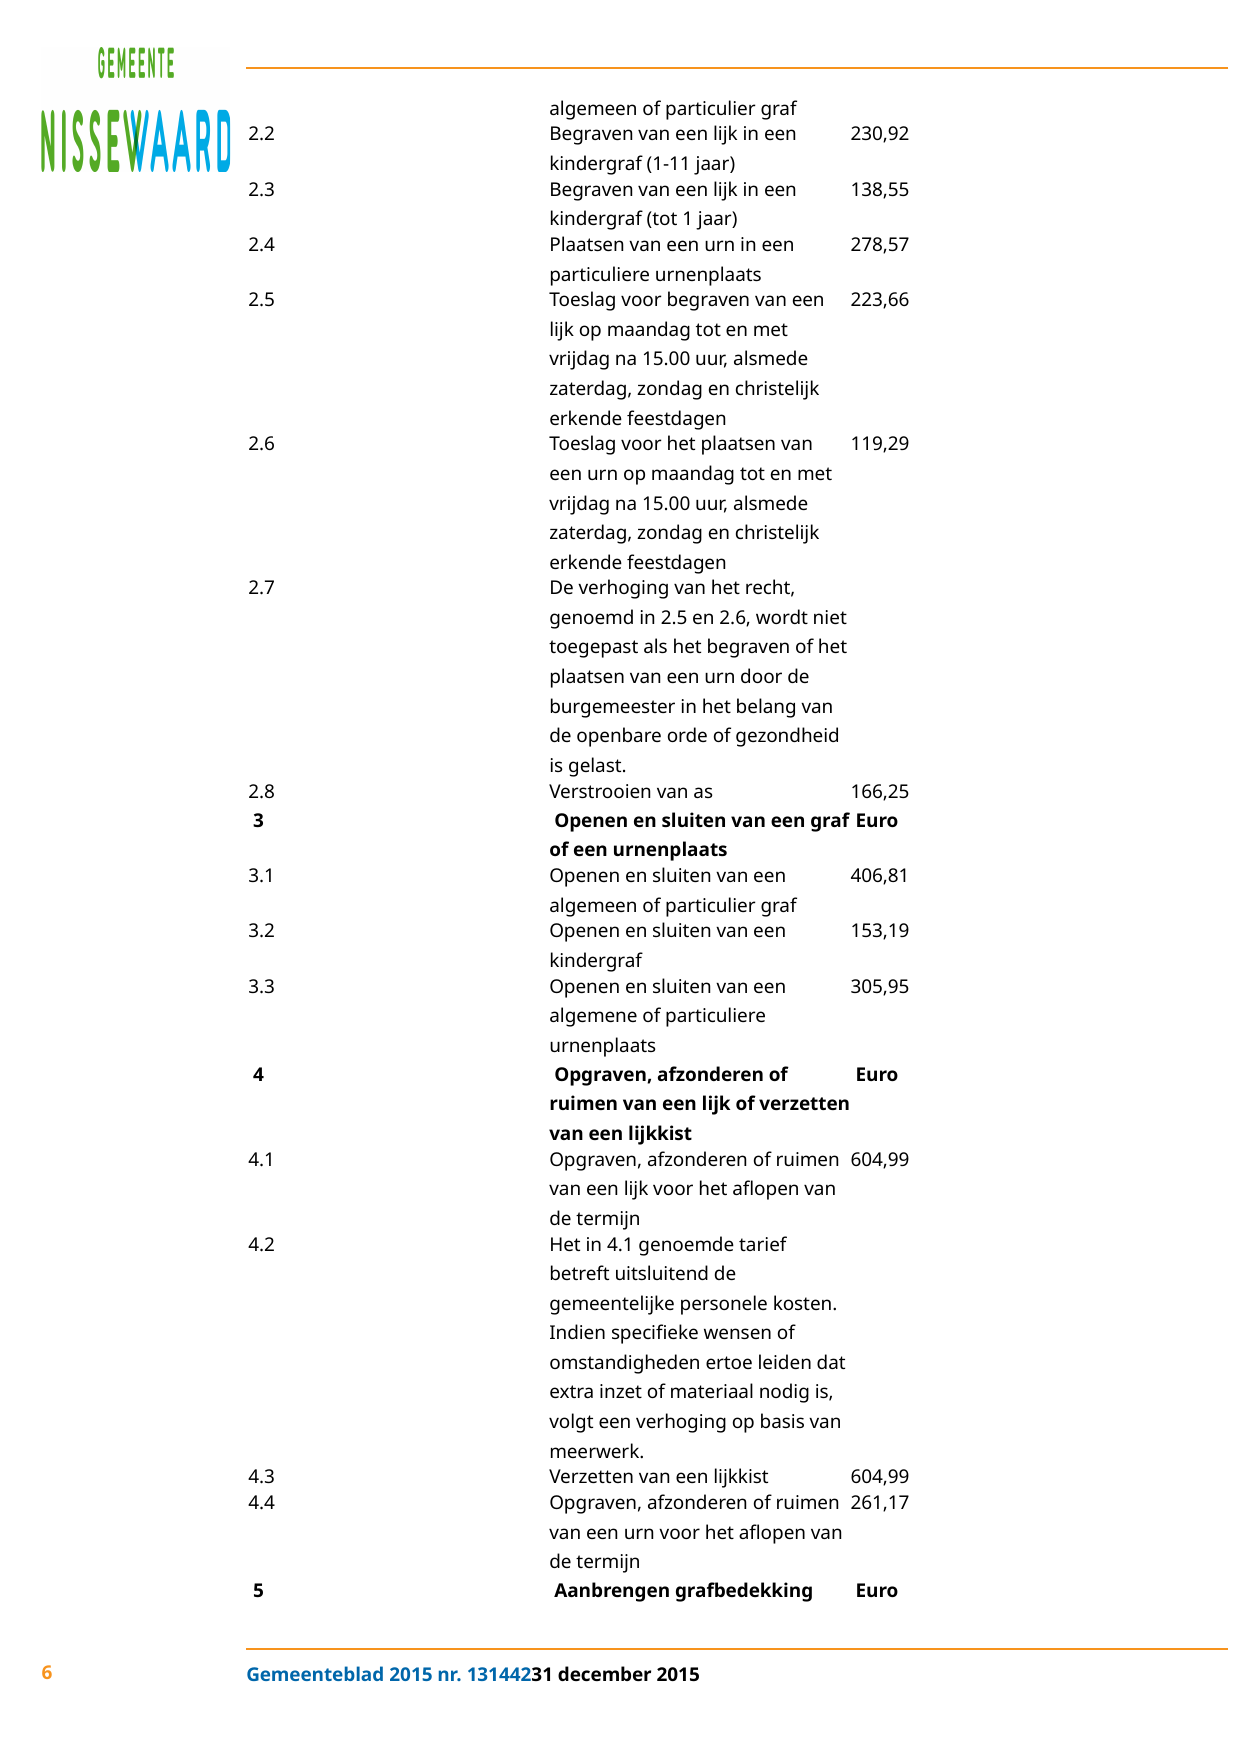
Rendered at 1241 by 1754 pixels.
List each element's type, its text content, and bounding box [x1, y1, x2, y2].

table_header 4 [248, 1061, 549, 1146]
table_cell 278,57 [850, 231, 1152, 286]
table_header Aanbrengen grafbedekking [549, 1578, 850, 1603]
table_cell algemeen of particulier graf [549, 95, 850, 121]
table_header 5 [248, 1578, 549, 1603]
table_cell 4.4 [248, 1489, 549, 1574]
table_cell Openen en sluiten van een algemeen of particulier graf [549, 862, 850, 917]
table_cell 3.3 [248, 973, 549, 1058]
picture [222, 122, 227, 160]
table_header Openen en sluiten van een graf of een urnenplaats [549, 807, 850, 862]
table_cell 604,99 [850, 1464, 1152, 1489]
table_cell Verstrooien van as [549, 778, 850, 803]
table_cell [850, 575, 1152, 778]
table_cell 4.1 [248, 1146, 549, 1231]
table_header Euro [850, 807, 1152, 862]
table_cell 138,55 [850, 176, 1152, 231]
table_cell 406,81 [850, 862, 1152, 917]
table_cell 166,25 [850, 778, 1152, 803]
table_cell [850, 95, 1152, 121]
table_cell [248, 95, 549, 121]
table_cell [850, 1231, 1152, 1464]
picture [41, 47, 231, 172]
table_cell 2.7 [248, 575, 549, 778]
table_cell 119,29 [850, 431, 1152, 574]
table_cell Plaatsen van een urn in een particuliere urnenplaats [549, 231, 850, 286]
table_cell 3.1 [248, 862, 549, 917]
table_cell 604,99 [850, 1146, 1152, 1231]
table_header 3 [248, 807, 549, 862]
table_cell 261,17 [850, 1489, 1152, 1574]
table_cell Begraven van een lijk in een kindergraf (tot 1 jaar) [549, 176, 850, 231]
picture [201, 122, 206, 138]
table_cell Opgraven, afzonderen of ruimen van een lijk voor het aflopen van de termijn [549, 1146, 850, 1231]
table_cell Het in 4.1 genoemde tarief betreft uitsluitend de gemeentelijke personele kosten. Indien specifieke wensen of omstandigheden ertoe leiden dat extra inzet of materiaal nodig is, volgt een verhoging op basis van meerwerk. [549, 1231, 850, 1464]
picture [176, 157, 187, 172]
table_cell 230,92 [850, 121, 1152, 176]
table_header Opgraven, afzonderen of ruimen van een lijk of verzetten van een lijkkist [549, 1061, 850, 1146]
table_cell Opgraven, afzonderen of ruimen van een urn voor het aflopen van de termijn [549, 1489, 850, 1574]
table_cell Begraven van een lijk in een kindergraf (1-11 jaar) [549, 121, 850, 176]
table_cell Openen en sluiten van een algemene of particuliere urnenplaats [549, 973, 850, 1058]
table_cell 2.3 [248, 176, 549, 231]
table_cell 4.2 [248, 1231, 549, 1464]
table_cell 2.2 [248, 121, 549, 176]
table_cell Verzetten van een lijkkist [549, 1464, 850, 1489]
table_cell Toeslag voor het plaatsen van een urn op maandag tot en met vrijdag na 15.00 uur, alsmede zaterdag, zondag en christelijk erkende feestdagen [549, 431, 850, 574]
table_cell 2.5 [248, 286, 549, 431]
table_cell 2.4 [248, 231, 549, 286]
table_header Euro [850, 1061, 1152, 1146]
table_cell Openen en sluiten van een kindergraf [549, 918, 850, 973]
picture [200, 151, 206, 172]
table_cell 4.3 [248, 1464, 549, 1489]
table_cell 305,95 [850, 973, 1152, 1058]
table_cell 2.8 [248, 778, 549, 803]
table_cell 2.6 [248, 431, 549, 574]
table_header Euro [850, 1578, 1152, 1603]
picture [154, 157, 165, 172]
table_cell 223,66 [850, 286, 1152, 431]
table_cell 3.2 [248, 918, 549, 973]
table_cell Toeslag voor begraven van een lijk op maandag tot en met vrijdag na 15.00 uur, alsmede zaterdag, zondag en christelijk erkende feestdagen [549, 286, 850, 431]
table_cell De verhoging van het recht, genoemd in 2.5 en 2.6, wordt niet toegepast als het begraven of het plaatsen van een urn door de burgemeester in het belang van de openbare orde of gezondheid is gelast. [549, 575, 850, 778]
table_cell 153,19 [850, 918, 1152, 973]
